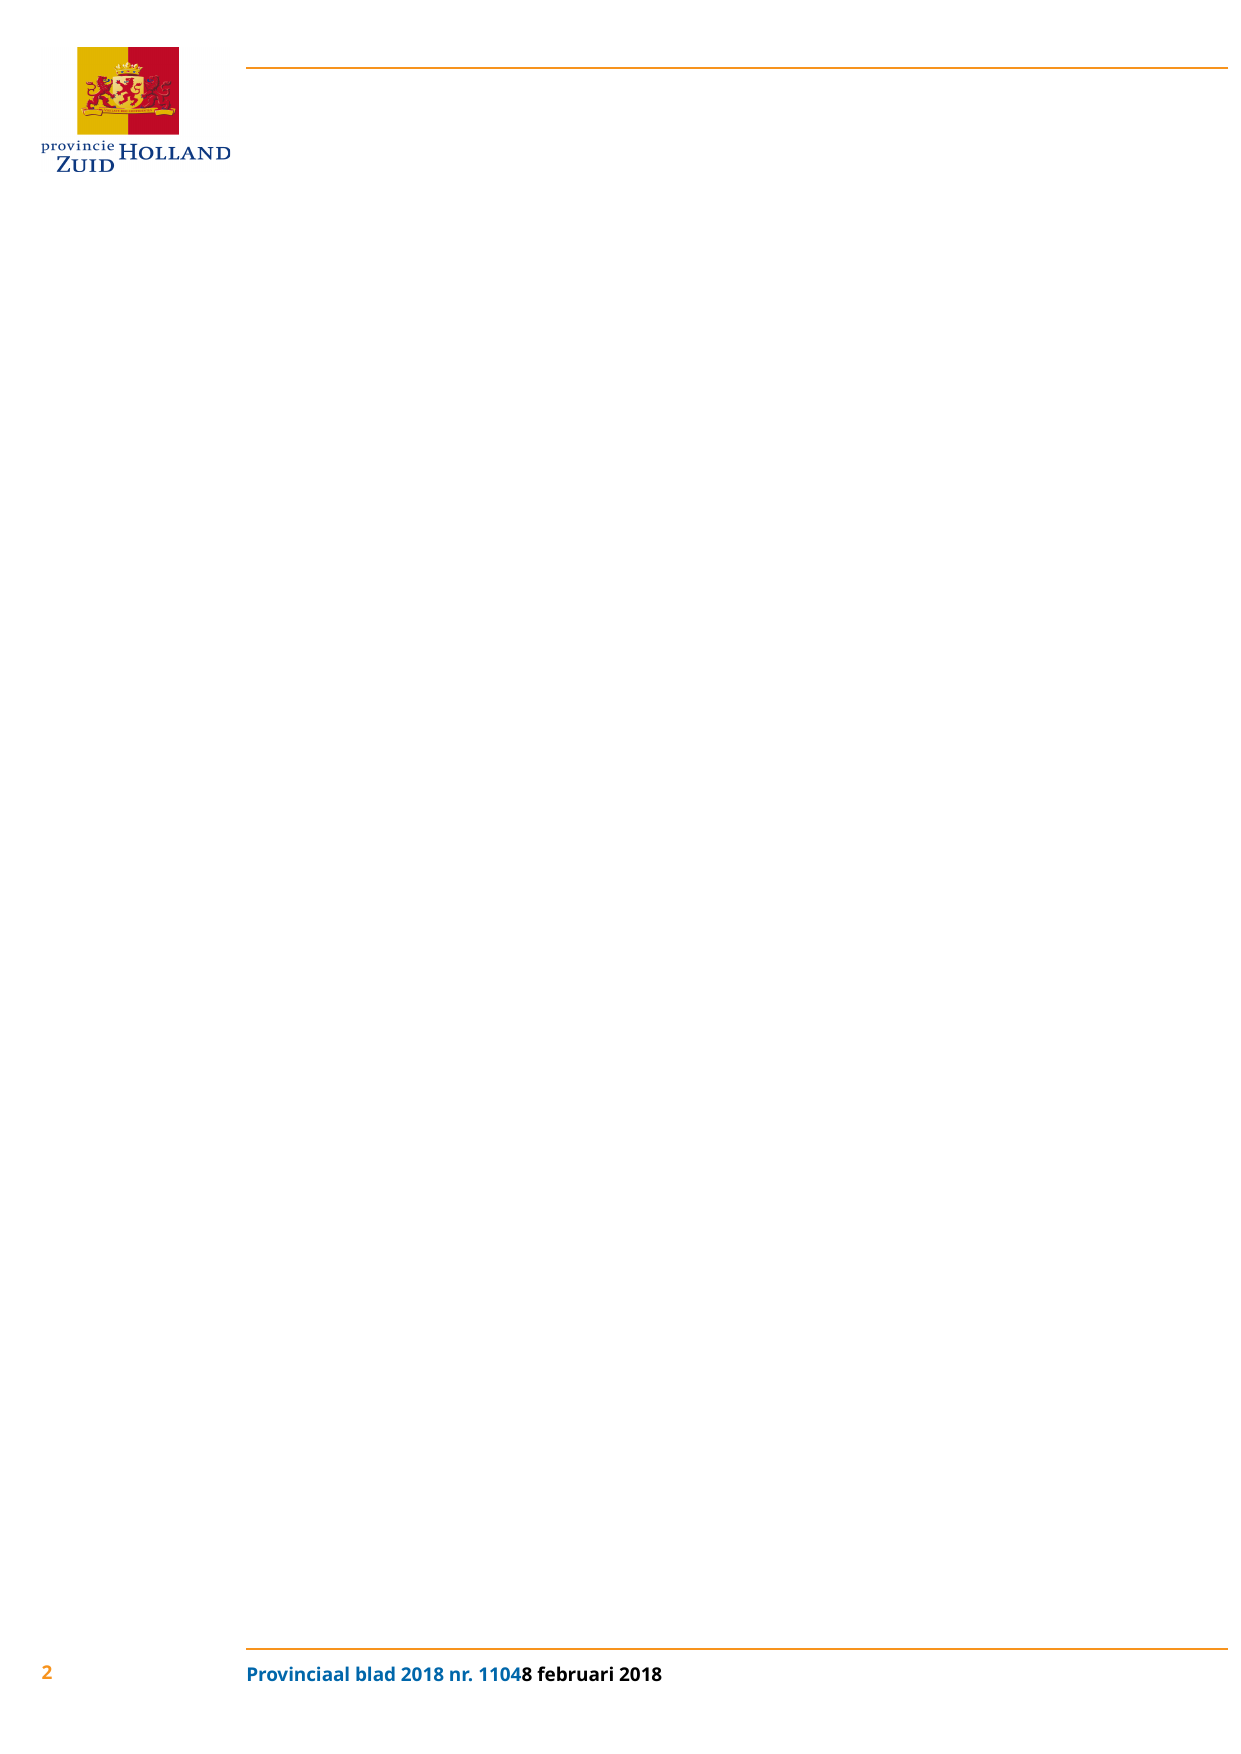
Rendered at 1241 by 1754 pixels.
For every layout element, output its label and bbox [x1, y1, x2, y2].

picture [41, 47, 231, 172]
